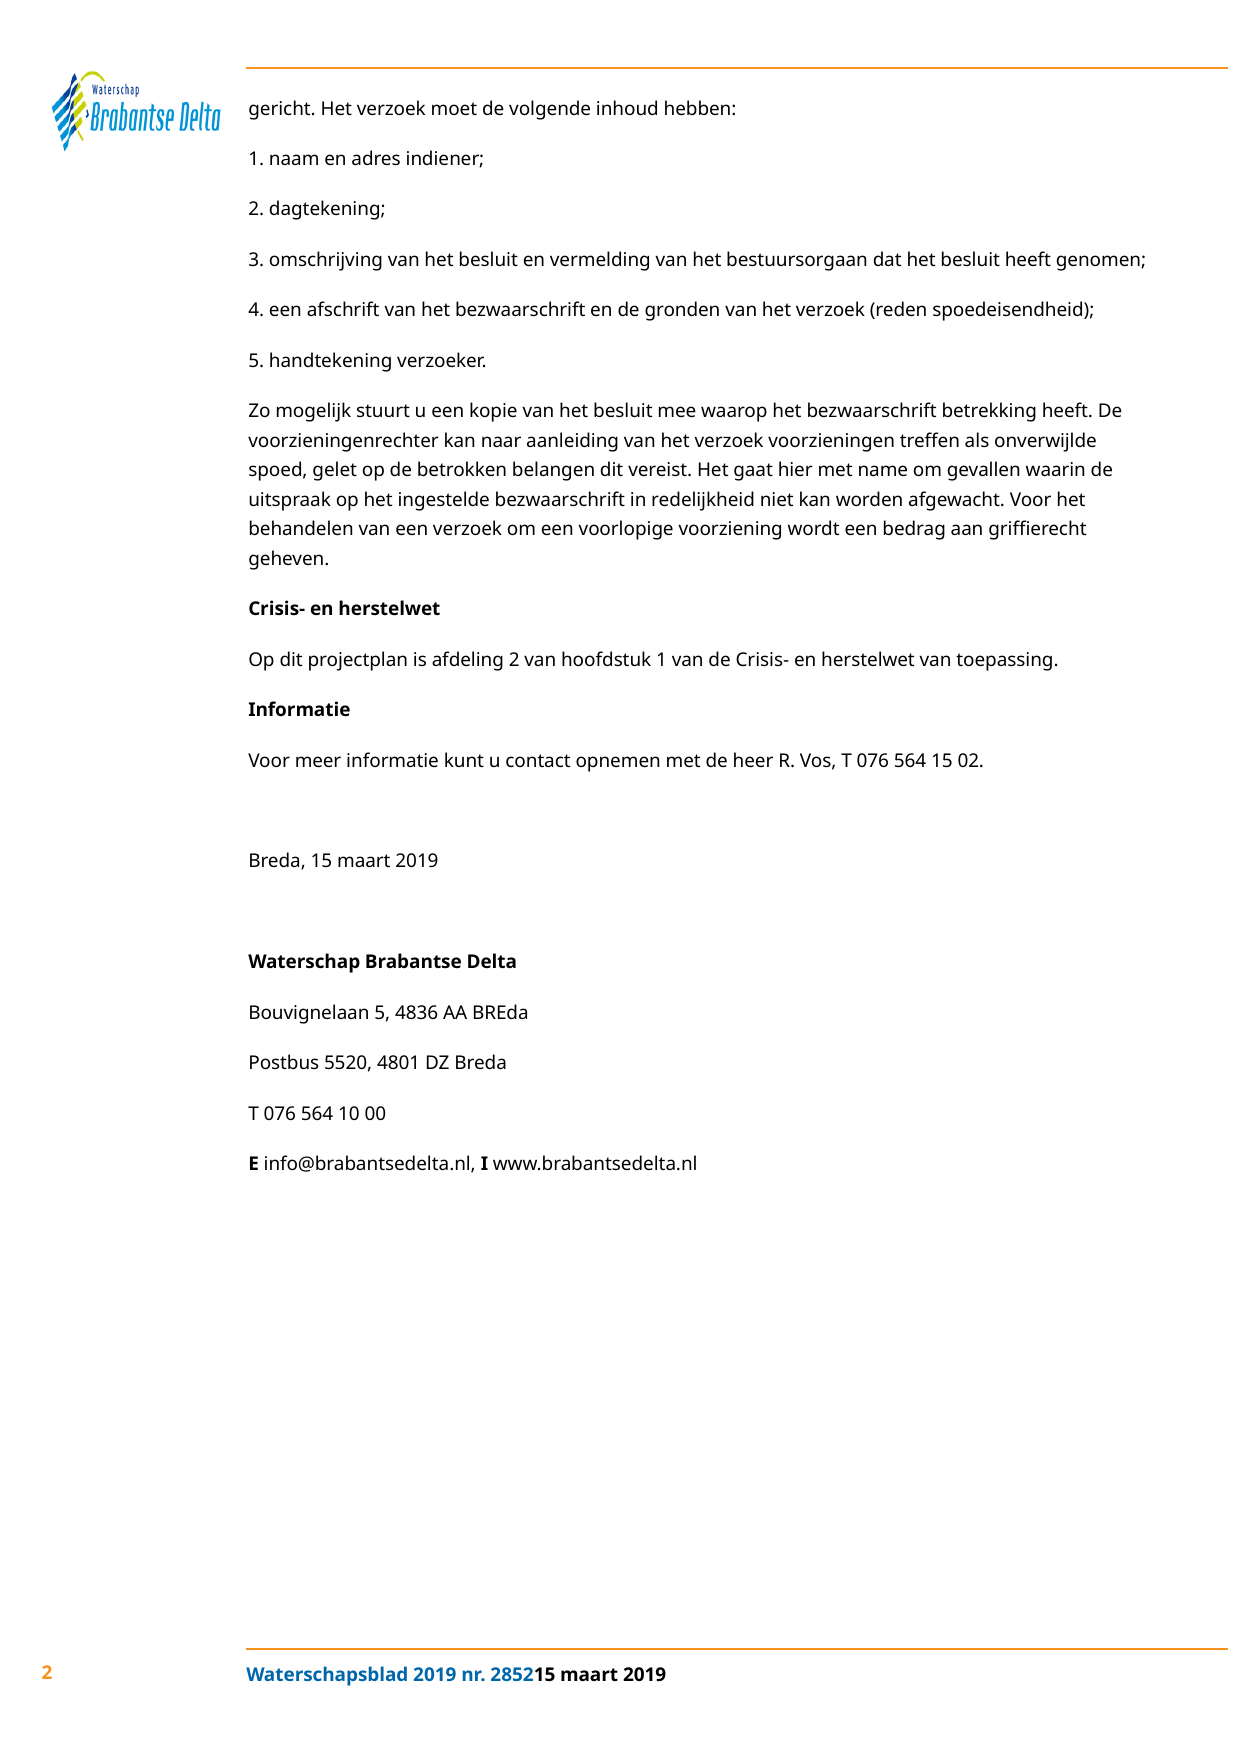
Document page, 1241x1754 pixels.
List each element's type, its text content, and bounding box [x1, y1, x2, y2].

text 5. handtekening verzoeker. [248, 347, 1152, 373]
text Informatie [248, 696, 1152, 722]
text Postbus 5520, 4801 DZ Breda [248, 1049, 1152, 1075]
text Zo mogelijk stuurt u een kopie van het besluit mee waarop het bezwaarschrift betrekking heeft. De voorzieningenrechter kan naar aanleiding van het verzoek voorzieningen treffen als onverwijlde spoed, gelet op de betrokken belangen dit vereist. Het gaat hier met name om gevallen waarin de uitspraak op het ingestelde bezwaarschrift in redelijkheid niet kan worden afgewacht. Voor het behandelen van een verzoek om een voorlopige voorziening wordt een bedrag aan griffierecht geheven. [248, 397, 1152, 571]
text Op dit projectplan is afdeling 2 van hoofdstuk 1 van de Crisis- en herstelwet van toepassing. [248, 646, 1152, 672]
text Bouvignelaan 5, 4836 AA BREda [248, 999, 1152, 1025]
text 2. dagtekening; [248, 196, 1152, 221]
picture [41, 47, 231, 172]
text 4. een afschrift van het bezwaarschrift en de gronden van het verzoek (reden spoedeisendheid); [248, 296, 1152, 322]
text Breda, 15 maart 2019 [248, 848, 1152, 873]
text E info@brabantsedelta.nl, I www.brabantsedelta.nl [248, 1150, 1152, 1176]
text 3. omschrijving van het besluit en vermelding van het bestuursorgaan dat het besluit heeft genomen; [248, 246, 1152, 272]
text Crisis- en herstelwet [248, 596, 1152, 621]
text Voor meer informatie kunt u contact opnemen met de heer R. Vos, T 076 564 15 02. [248, 747, 1152, 773]
text gericht. Het verzoek moet de volgende inhoud hebben: [248, 95, 1152, 121]
text 1. naam en adres indiener; [248, 145, 1152, 171]
text T 076 564 10 00 [248, 1100, 1152, 1126]
text Waterschap Brabantse Delta [248, 948, 1152, 974]
